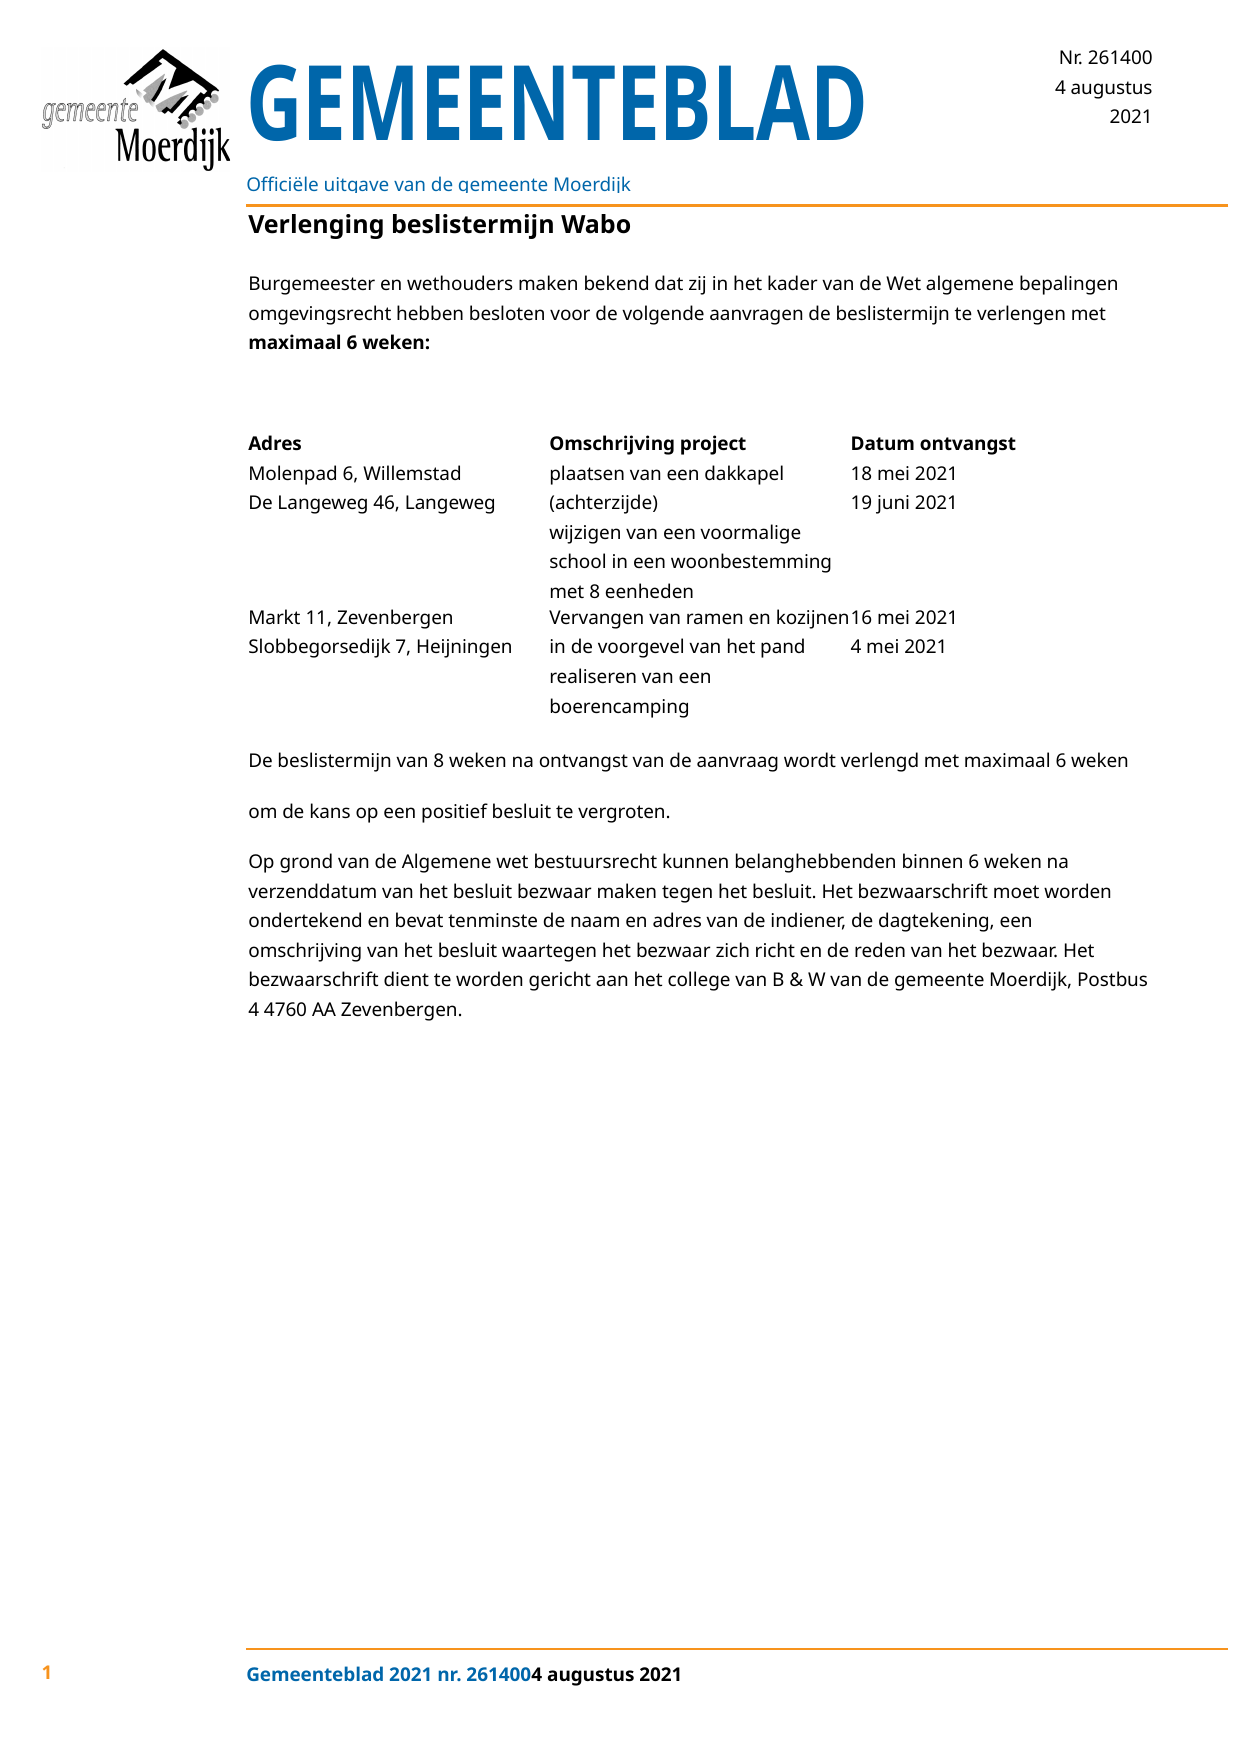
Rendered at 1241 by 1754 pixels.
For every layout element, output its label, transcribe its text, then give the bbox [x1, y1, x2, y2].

picture [41, 47, 231, 172]
text om de kans op een positief besluit te vergroten. [248, 798, 1152, 824]
table_cell [549, 719, 850, 744]
text Op grond van de Algemene wet bestuursrecht kunnen belanghebbenden binnen 6 weken na verzenddatum van het besluit bezwaar maken tegen het besluit. Het bezwaarschrift moet worden ondertekend en bevat tenminste de naam en adres van de indiener, de dagtekening, een omschrijving van het besluit waartegen het bezwaar zich richt en de reden van het bezwaar. Het bezwaarschrift dient te worden gericht aan het college van B & W van de gemeente Moerdijk, Postbus 4 4760 AA Zevenbergen. [248, 848, 1152, 1022]
table_cell [248, 719, 549, 744]
table_cell [850, 719, 1152, 744]
table_header Adres Molenpad 6, Willemstad De Langeweg 46, Langeweg [248, 430, 549, 604]
text Verlenging beslistermijn Wabo [248, 207, 1152, 241]
table_header Omschrijving project plaatsen van een dakkapel (achterzijde) wijzigen van een voormalige school in een woonbestemming met 8 eenheden [549, 430, 850, 604]
table_cell Markt 11, Zevenbergen Slobbegorsedijk 7, Heijningen [248, 604, 549, 718]
table_header Datum ontvangst 18 mei 2021 19 juni 2021 [850, 430, 1152, 604]
table_cell Vervangen van ramen en kozijnen in de voorgevel van het pand realiseren van een boerencamping [549, 604, 850, 718]
text Burgemeester en wethouders maken bekend dat zij in het kader van de Wet algemene bepalingen omgevingsrecht hebben besloten voor de volgende aanvragen de beslistermijn te verlengen met maximaal 6 weken: [248, 270, 1152, 355]
text De beslistermijn van 8 weken na ontvangst van de aanvraag wordt verlengd met maximaal 6 weken [248, 747, 1152, 773]
table_cell 16 mei 2021 4 mei 2021 [850, 604, 1152, 718]
